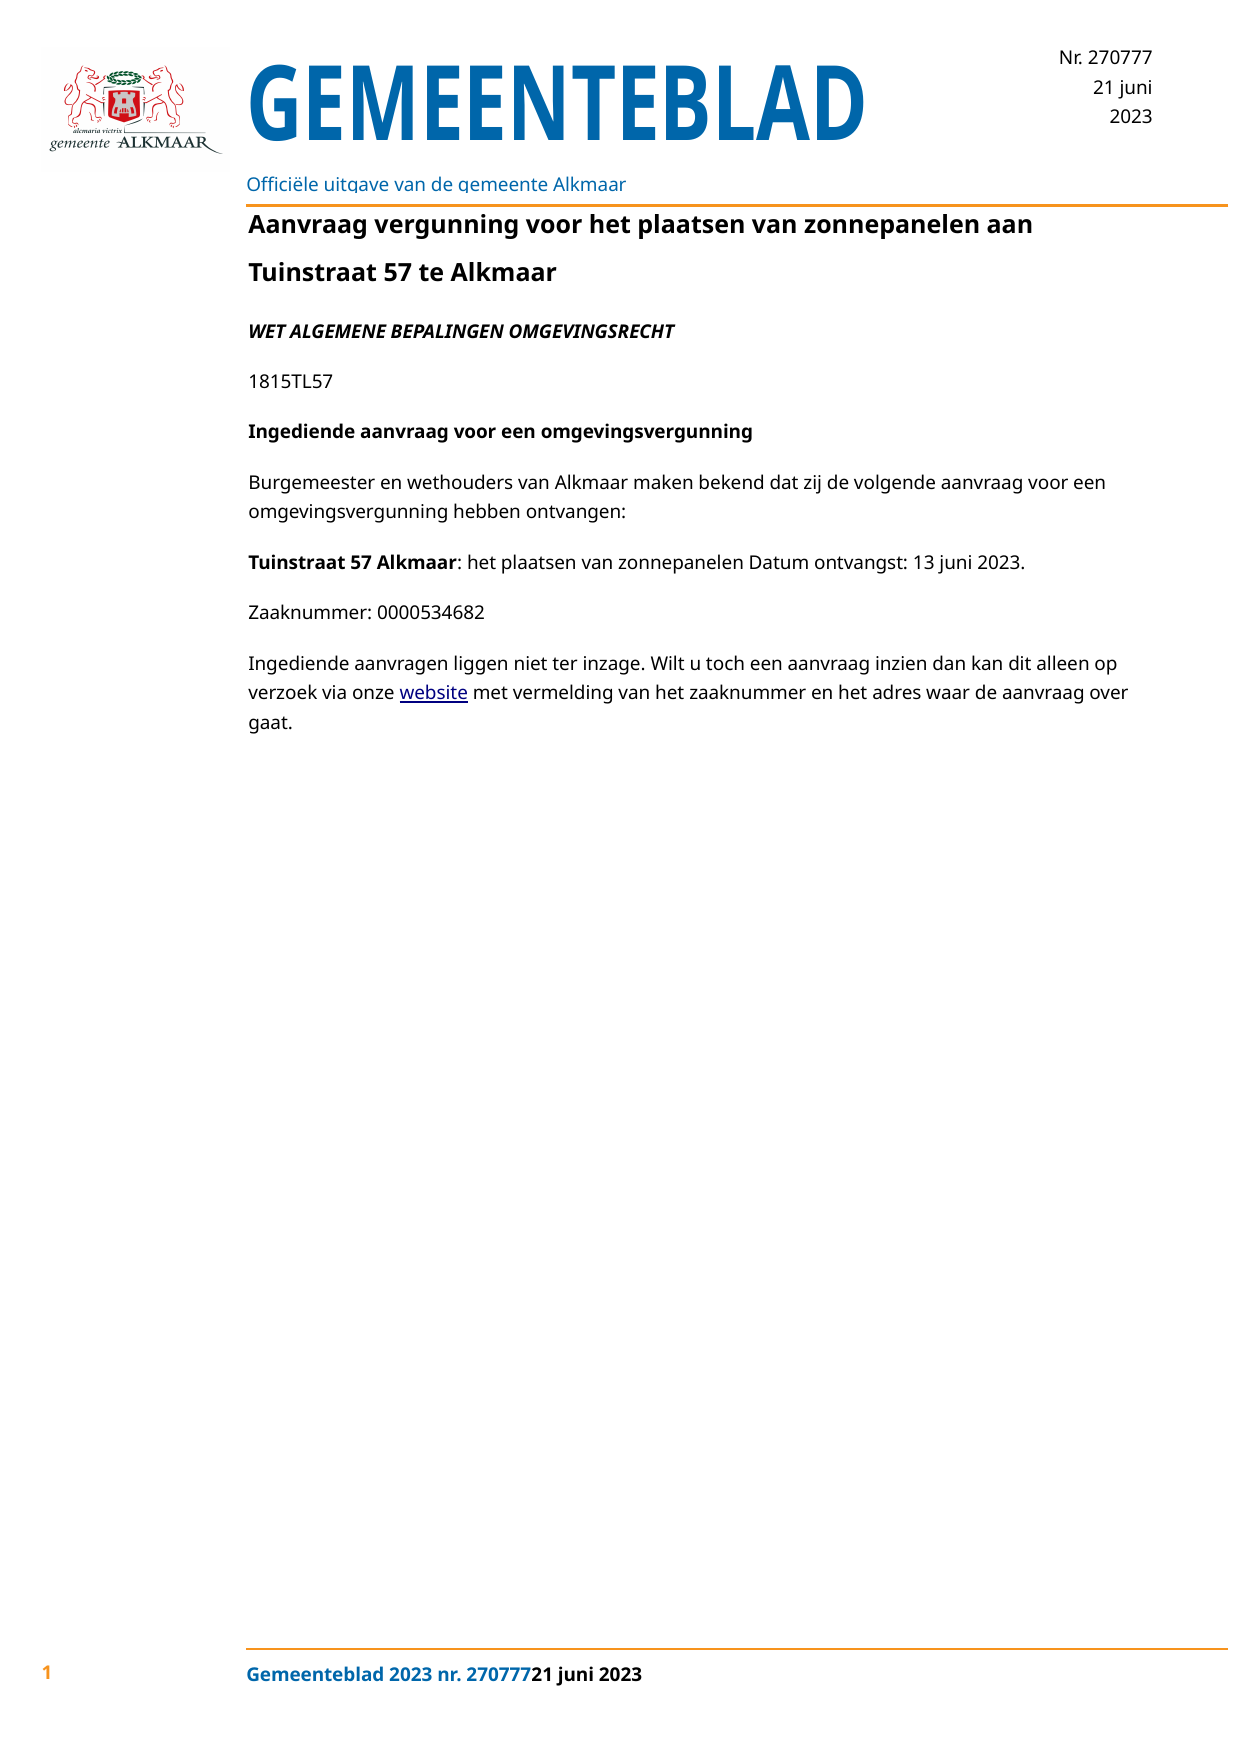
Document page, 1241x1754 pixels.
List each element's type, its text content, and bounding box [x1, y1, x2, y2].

text Zaaknummer: 0000534682 [248, 599, 1152, 625]
text Ingediende aanvragen liggen niet ter inzage. Wilt u toch een aanvraag inzien dan kan dit alleen op verzoek via onze website met vermelding van het zaaknummer en het adres waar de aanvraag over gaat. [248, 650, 1152, 735]
text Burgemeester en wethouders van Alkmaar maken bekend dat zij de volgende aanvraag voor een omgevingsvergunning hebben ontvangen: [248, 469, 1152, 524]
text WET ALGEMENE BEPALINGEN OMGEVINGSRECHT [248, 318, 1152, 344]
text Tuinstraat 57 Alkmaar: het plaatsen van zonnepanelen Datum ontvangst: 13 juni 2023. [248, 549, 1152, 575]
text Ingediende aanvraag voor een omgevingsvergunning [248, 419, 1152, 444]
text 1815TL57 [248, 368, 1152, 394]
picture [41, 47, 231, 172]
text Aanvraag vergunning voor het plaatsen van zonnepanelen aan Tuinstraat 57 te Alkmaar [248, 207, 1152, 288]
